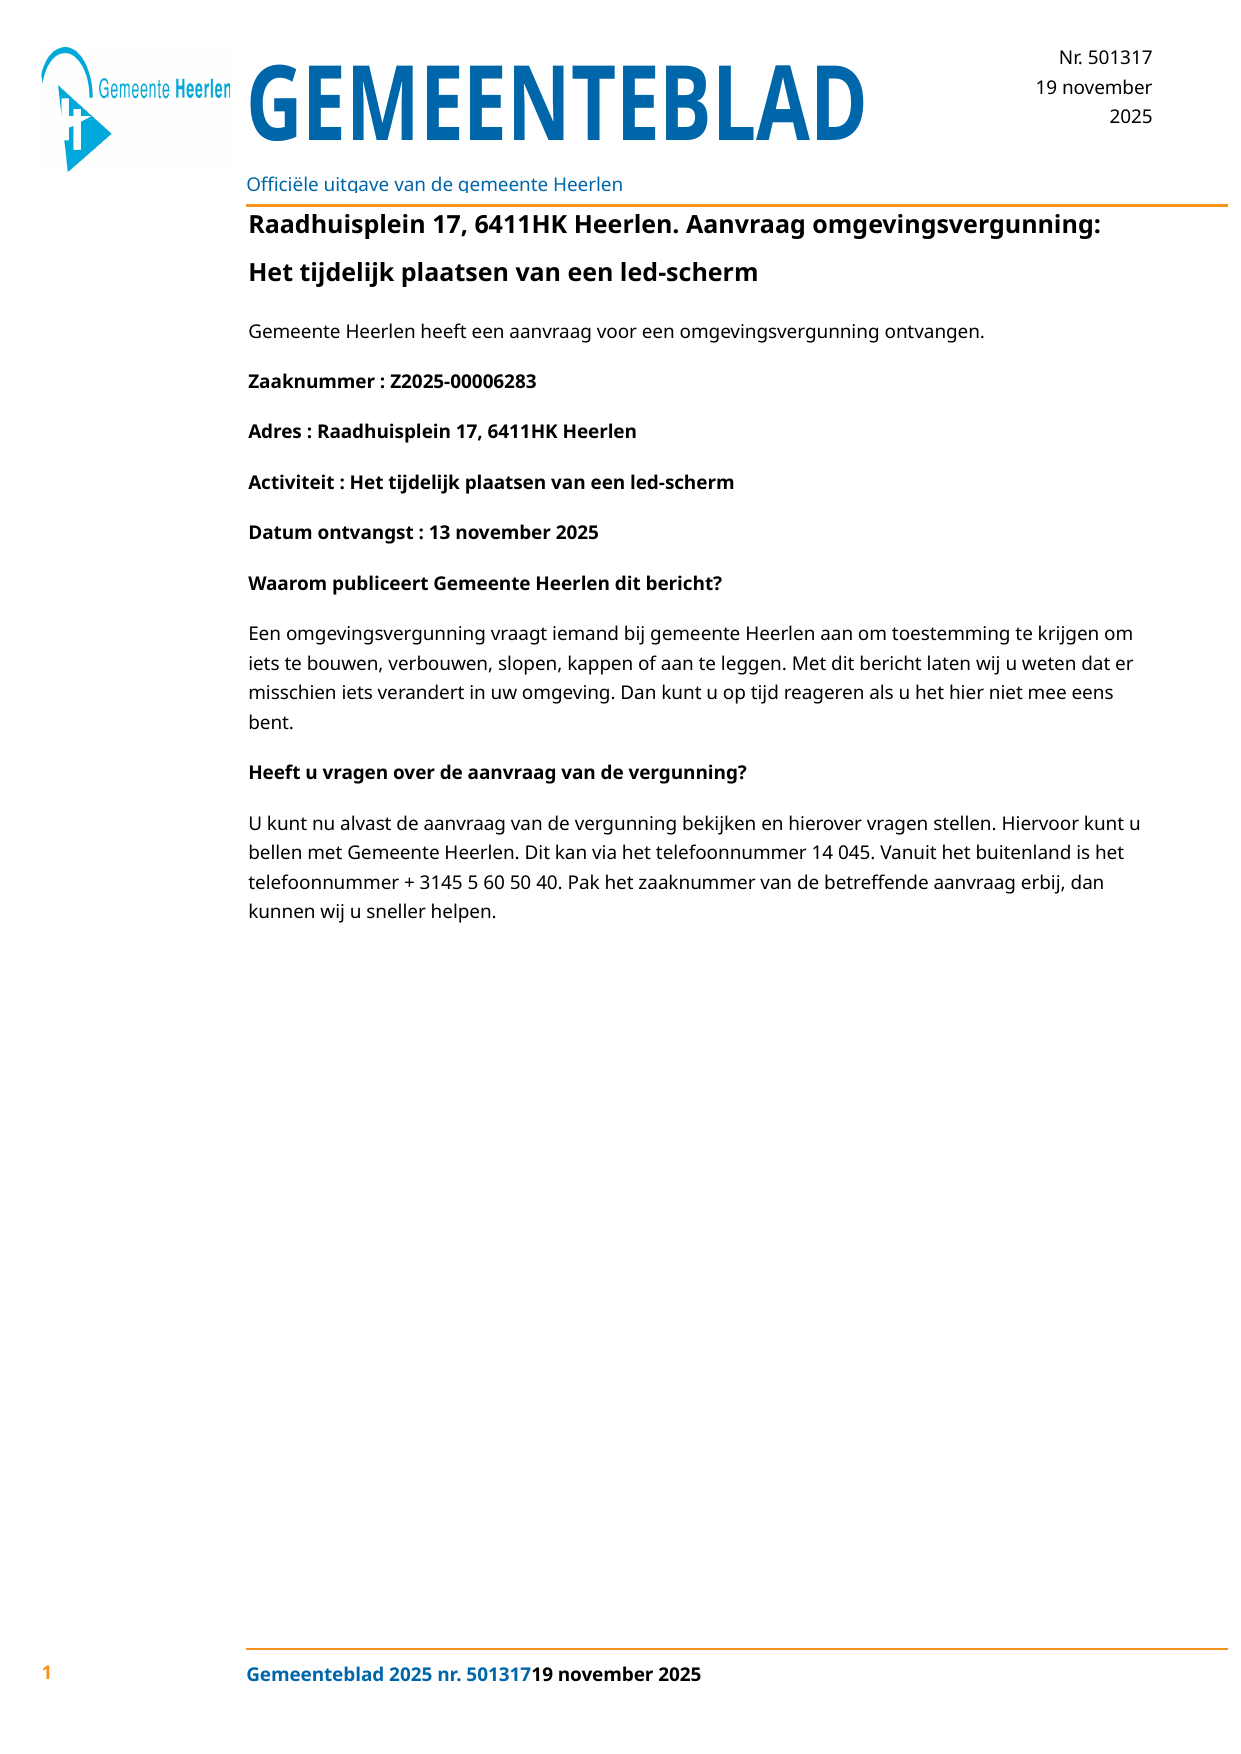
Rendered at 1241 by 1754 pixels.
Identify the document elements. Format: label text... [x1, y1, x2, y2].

text Raadhuisplein 17, 6411HK Heerlen. Aanvraag omgevingsvergunning: Het tijdelijk plaatsen van een led-scherm [248, 207, 1152, 288]
text Zaaknummer : Z2025-00006283 [248, 368, 1152, 394]
text Een omgevingsvergunning vraagt iemand bij gemeente Heerlen aan om toestemming te krijgen om iets te bouwen, verbouwen, slopen, kappen of aan te leggen. Met dit bericht laten wij u weten dat er misschien iets verandert in uw omgeving. Dan kunt u op tijd reageren als u het hier niet mee eens bent. [248, 620, 1152, 735]
text Activiteit : Het tijdelijk plaatsen van een led-scherm [248, 469, 1152, 495]
text Gemeente Heerlen heeft een aanvraag voor een omgevingsvergunning ontvangen. [248, 318, 1152, 344]
picture [41, 47, 231, 172]
text Datum ontvangst : 13 november 2025 [248, 519, 1152, 545]
text U kunt nu alvast de aanvraag van de vergunning bekijken en hierover vragen stellen. Hiervoor kunt u bellen met Gemeente Heerlen. Dit kan via het telefoonnummer 14 045. Vanuit het buitenland is het telefoonnummer + 3145 5 60 50 40. Pak het zaaknummer van de betreffende aanvraag erbij, dan kunnen wij u sneller helpen. [248, 810, 1152, 924]
text Adres : Raadhuisplein 17, 6411HK Heerlen [248, 419, 1152, 444]
text Waarom publiceert Gemeente Heerlen dit bericht? [248, 570, 1152, 596]
picture [41, 47, 59, 70]
text Heeft u vragen over de aanvraag van de vergunning? [248, 759, 1152, 785]
